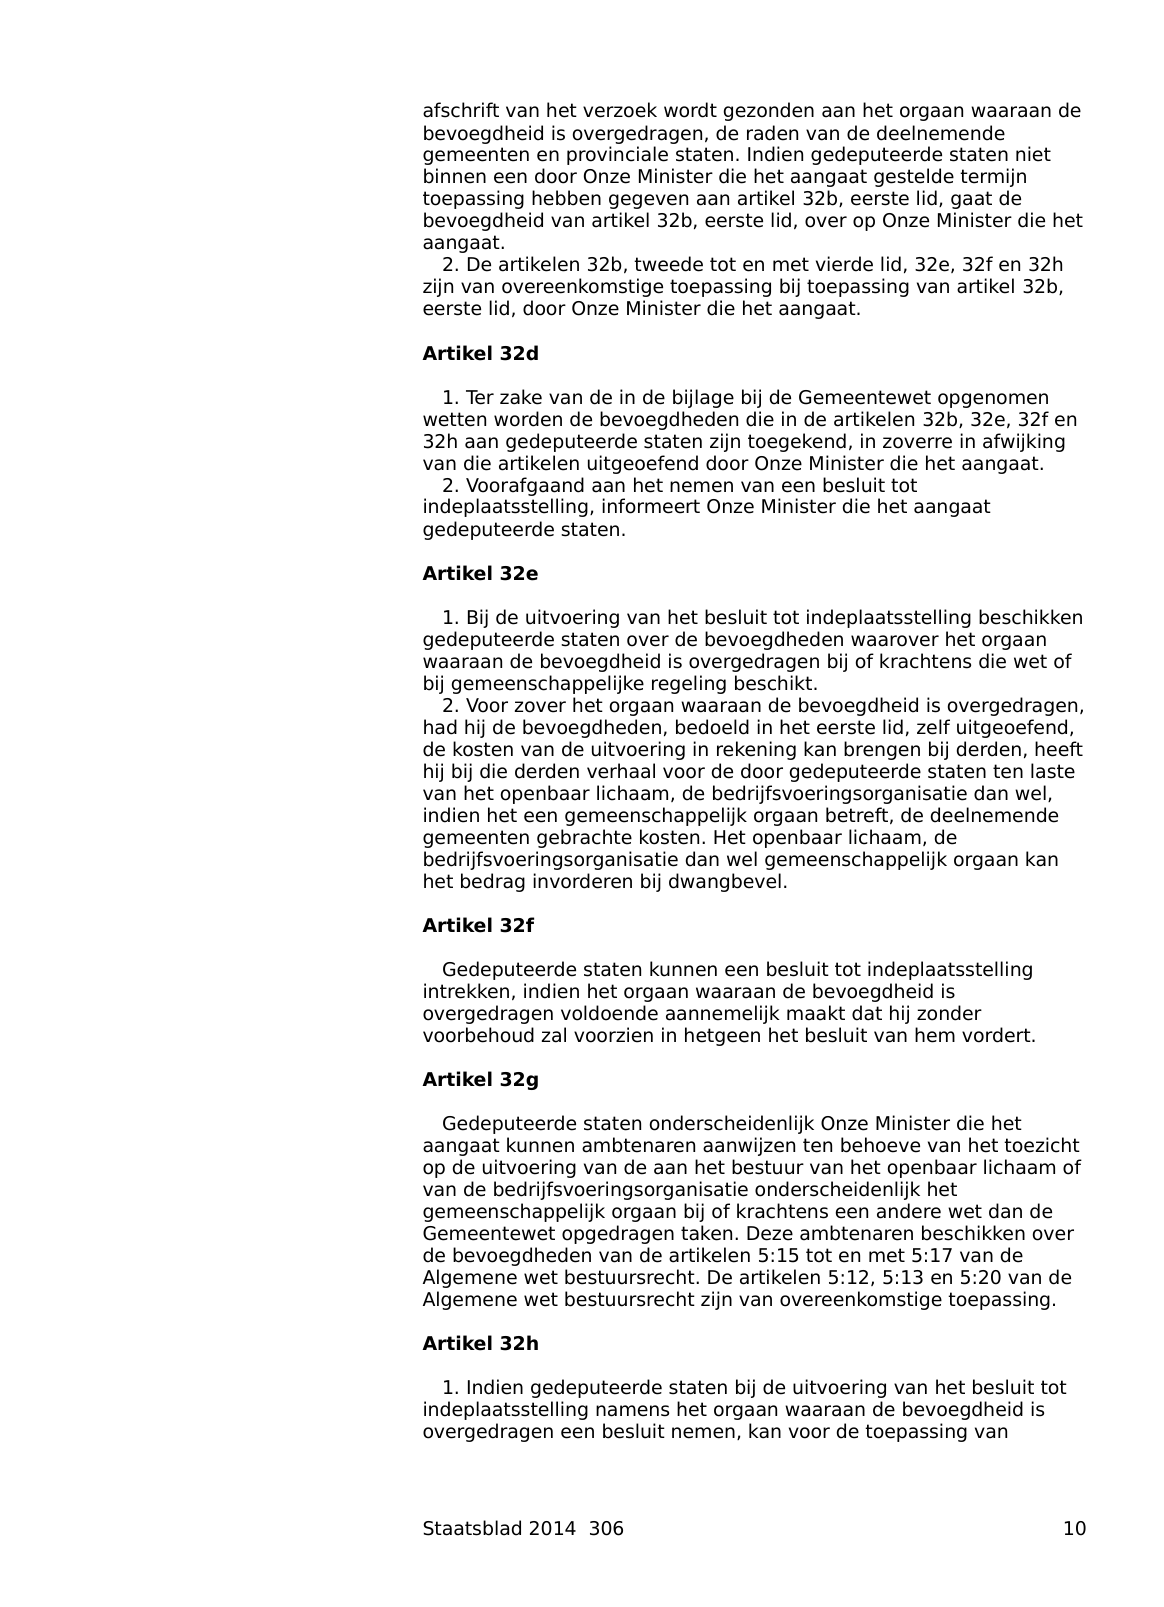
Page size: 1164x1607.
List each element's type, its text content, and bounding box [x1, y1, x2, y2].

text 2. Voorafgaand aan het nemen van een besluit tot indeplaatsstelling, informeert Onze Minister die het aangaat gedeputeerde staten. [422, 474, 1087, 540]
subtitle Artikel 32e [422, 563, 1087, 584]
subtitle Artikel 32d [422, 342, 1087, 364]
text afschrift van het verzoek wordt gezonden aan het orgaan waaraan de bevoegdheid is overgedragen, de raden van de deelnemende gemeenten en provinciale staten. Indien gedeputeerde staten niet binnen een door Onze Minister die het aangaat gestelde termijn toepassing hebben gegeven aan artikel 32b, eerste lid, gaat de bevoegdheid van artikel 32b, eerste lid, over op Onze Minister die het aangaat. [422, 100, 1087, 254]
text 1. Ter zake van de in de bijlage bij de Gemeentewet opgenomen wetten worden de bevoegdheden die in de artikelen 32b, 32e, 32f en 32h aan gedeputeerde staten zijn toegekend, in zoverre in afwijking van die artikelen uitgeoefend door Onze Minister die het aangaat. [422, 387, 1087, 474]
text 1. Indien gedeputeerde staten bij de uitvoering van het besluit tot indeplaatsstelling namens het orgaan waaraan de bevoegdheid is overgedragen een besluit nemen, kan voor de toepassing van [422, 1377, 1087, 1443]
subtitle Artikel 32f [422, 915, 1087, 937]
text 2. Voor zover het orgaan waaraan de bevoegdheid is overgedragen, had hij de bevoegdheden, bedoeld in het eerste lid, zelf uitgeoefend, de kosten van de uitvoering in rekening kan brengen bij derden, heeft hij bij die derden verhaal voor de door gedeputeerde staten ten laste van het openbaar lichaam, de bedrijfsvoeringsorganisatie dan wel, indien het een gemeenschappelijk orgaan betreft, de deelnemende gemeenten gebrachte kosten. Het openbaar lichaam, de bedrijfsvoeringsorganisatie dan wel gemeenschappelijk orgaan kan het bedrag invorderen bij dwangbevel. [422, 695, 1087, 892]
subtitle Artikel 32h [422, 1333, 1087, 1355]
text Gedeputeerde staten onderscheidenlijk Onze Minister die het aangaat kunnen ambtenaren aanwijzen ten behoeve van het toezicht op de uitvoering van de aan het bestuur van het openbaar lichaam of van de bedrijfsvoeringsorganisatie onderscheidenlijk het gemeenschappelijk orgaan bij of krachtens een andere wet dan de Gemeentewet opgedragen taken. Deze ambtenaren beschikken over de bevoegdheden van de artikelen 5:15 tot en met 5:17 van de Algemene wet bestuursrecht. De artikelen 5:12, 5:13 en 5:20 van de Algemene wet bestuursrecht zijn van overeenkomstige toepassing. [422, 1113, 1087, 1311]
text 1. Bij de uitvoering van het besluit tot indeplaatsstelling beschikken gedeputeerde staten over de bevoegdheden waarover het orgaan waaraan de bevoegdheid is overgedragen bij of krachtens die wet of bij gemeenschappelijke regeling beschikt. [422, 607, 1087, 695]
subtitle Artikel 32g [422, 1069, 1087, 1091]
text 2. De artikelen 32b, tweede tot en met vierde lid, 32e, 32f en 32h zijn van overeenkomstige toepassing bij toepassing van artikel 32b, eerste lid, door Onze Minister die het aangaat. [422, 254, 1087, 320]
text Gedeputeerde staten kunnen een besluit tot indeplaatsstelling intrekken, indien het orgaan waaraan de bevoegdheid is overgedragen voldoende aannemelijk maakt dat hij zonder voorbehoud zal voorzien in hetgeen het besluit van hem vordert. [422, 959, 1087, 1047]
